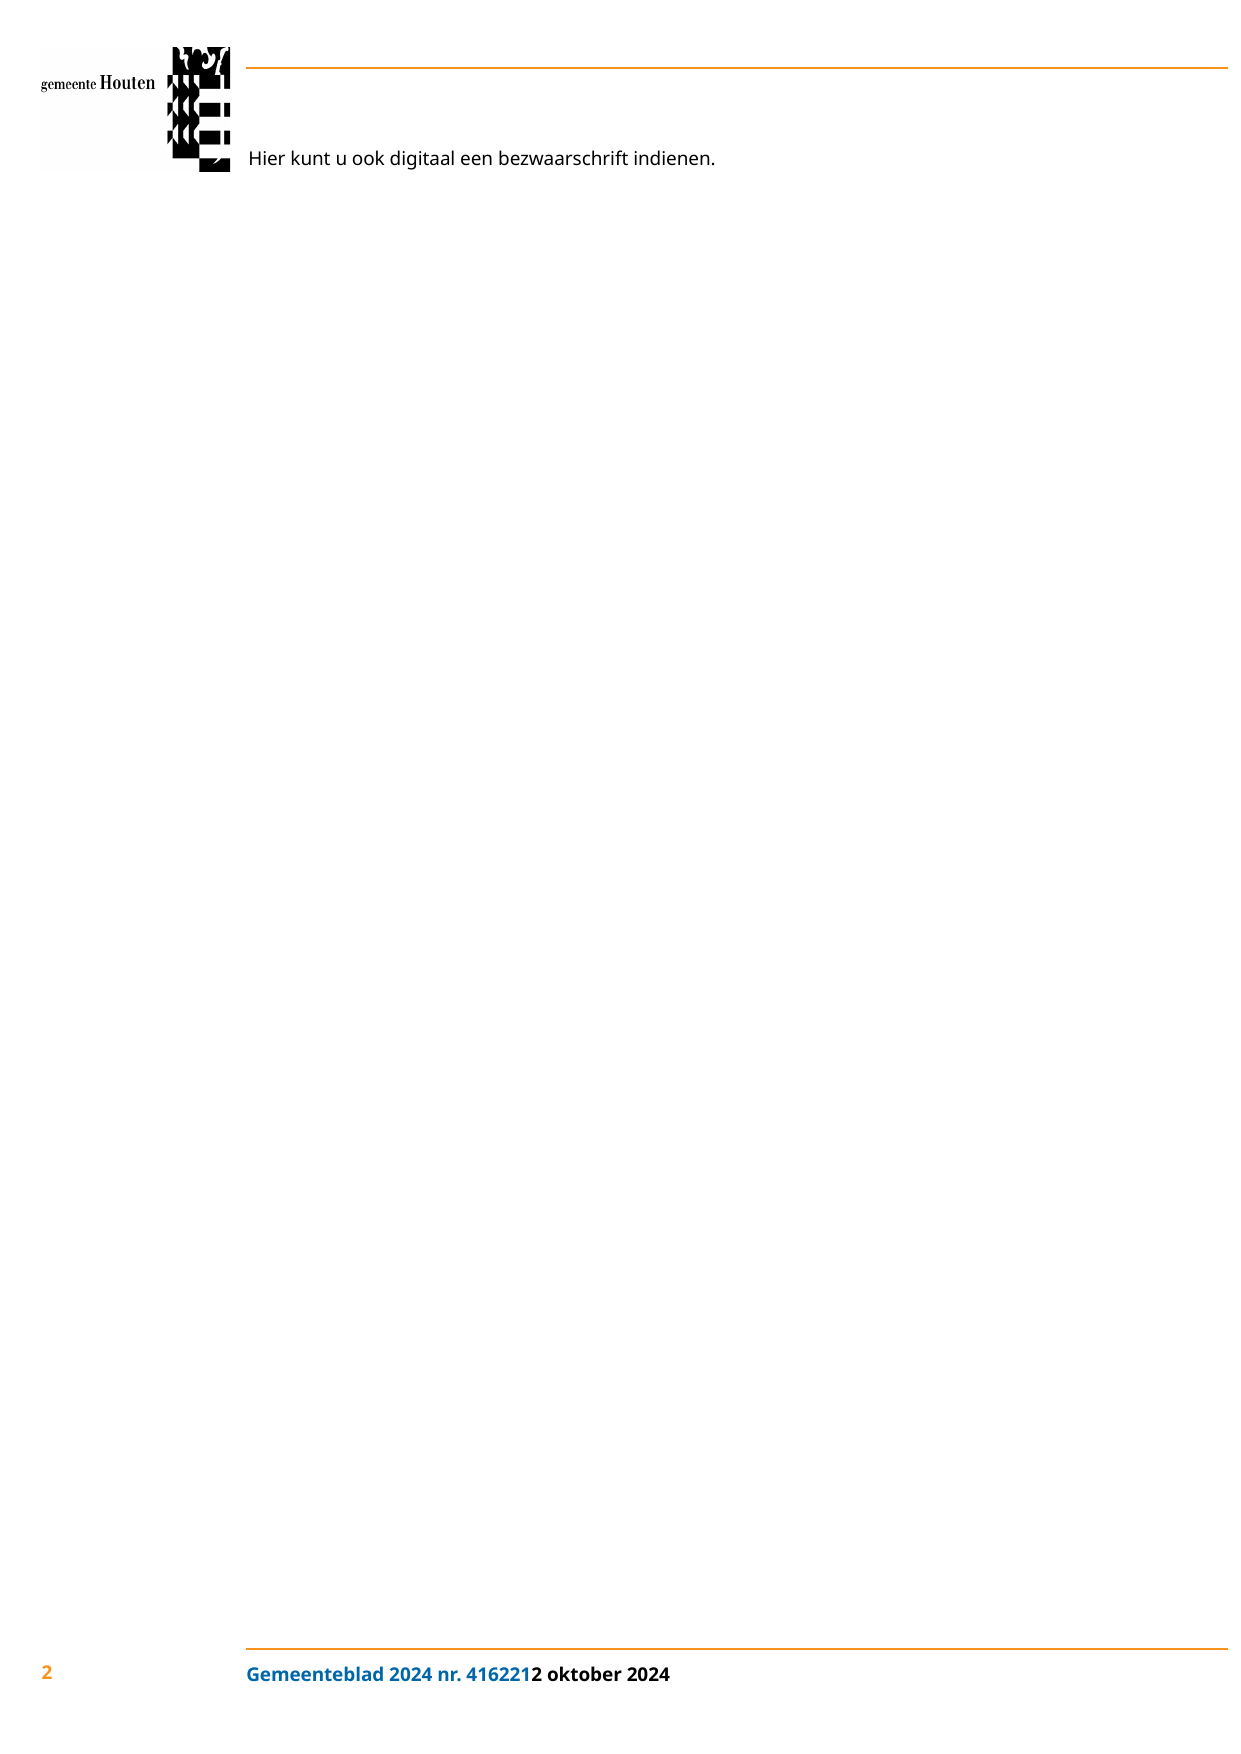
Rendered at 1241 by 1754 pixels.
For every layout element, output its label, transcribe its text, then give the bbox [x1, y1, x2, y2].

text Hier kunt u ook digitaal een bezwaarschrift indienen. [248, 145, 1152, 171]
picture [41, 47, 231, 172]
